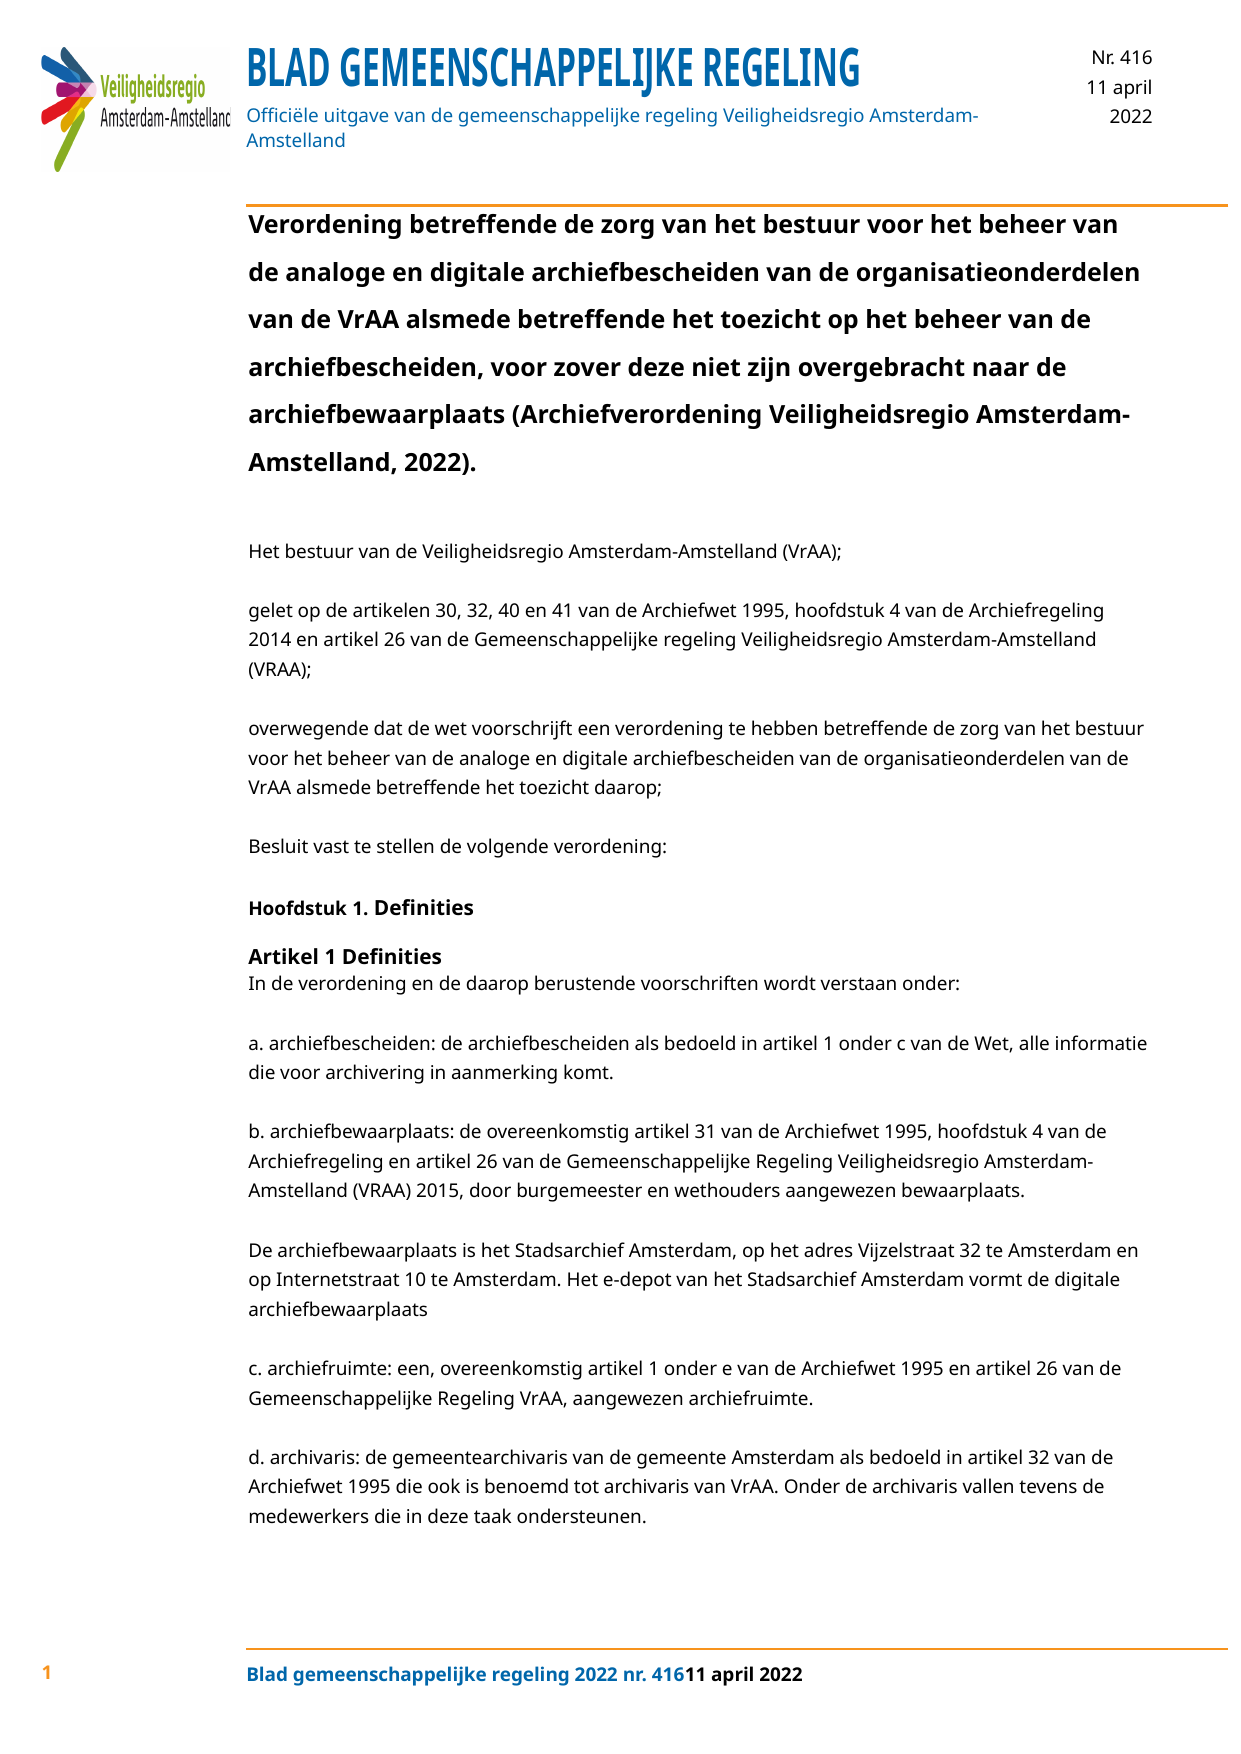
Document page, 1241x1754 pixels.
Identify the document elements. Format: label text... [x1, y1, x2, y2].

text Besluit vast te stellen de volgende verordening: [248, 834, 1152, 859]
picture [41, 47, 231, 172]
text Het bestuur van de Veiligheidsregio Amsterdam-Amstelland (VrAA); [248, 538, 1152, 564]
text Artikel 1 Definities [248, 942, 1152, 971]
text b. archiefbewaarplaats: de overeenkomstig artikel 31 van de Archiefwet 1995, hoofdstuk 4 van de Archiefregeling en artikel 26 van de Gemeenschappelijke Regeling Veiligheidsregio Amsterdam-Amstelland (VRAA) 2015, door burgemeester en wethouders aangewezen bewaarplaats. [248, 1118, 1152, 1203]
text gelet op de artikelen 30, 32, 40 en 41 van de Archiefwet 1995, hoofdstuk 4 van de Archiefregeling 2014 en artikel 26 van de Gemeenschappelijke regeling Veiligheidsregio Amsterdam-Amstelland (VRAA); [248, 597, 1152, 682]
text a. archiefbescheiden: de archiefbescheiden als bedoeld in artikel 1 onder c van de Wet, alle informatie die voor archivering in aanmerking komt. [248, 1030, 1152, 1085]
text De archiefbewaarplaats is het Stadsarchief Amsterdam, op het adres Vijzelstraat 32 te Amsterdam en op Internetstraat 10 te Amsterdam. Het e-depot van het Stadsarchief Amsterdam vormt de digitale archiefbewaarplaats [248, 1237, 1152, 1322]
text c. archiefruimte: een, overeenkomstig artikel 1 onder e van de Archiefwet 1995 en artikel 26 van de Gemeenschappelijke Regeling VrAA, aangewezen archiefruimte. [248, 1355, 1152, 1411]
text Verordening betreffende de zorg van het bestuur voor het beheer van de analoge en digitale archiefbescheiden van de organisatieonderdelen van de VrAA alsmede betreffende het toezicht op het beheer van de archiefbescheiden, voor zover deze niet zijn overgebracht naar de archiefbewaarplaats (Archiefverordening Veiligheidsregio Amsterdam-Amstelland, 2022). [248, 207, 1152, 479]
text overwegende dat de wet voorschrijft een verordening te hebben betreffende de zorg van het bestuur voor het beheer van de analoge en digitale archiefbescheiden van de organisatieonderdelen van de VrAA alsmede betreffende het toezicht daarop; [248, 715, 1152, 800]
text Hoofdstuk 1. Definities [248, 893, 1152, 921]
text In de verordening en de daarop berustende voorschriften wordt verstaan onder: [248, 971, 1152, 996]
text d. archivaris: de gemeentearchivaris van de gemeente Amsterdam als bedoeld in artikel 32 van de Archiefwet 1995 die ook is benoemd tot archivaris van VrAA. Onder de archivaris vallen tevens de medewerkers die in deze taak ondersteunen. [248, 1444, 1152, 1529]
